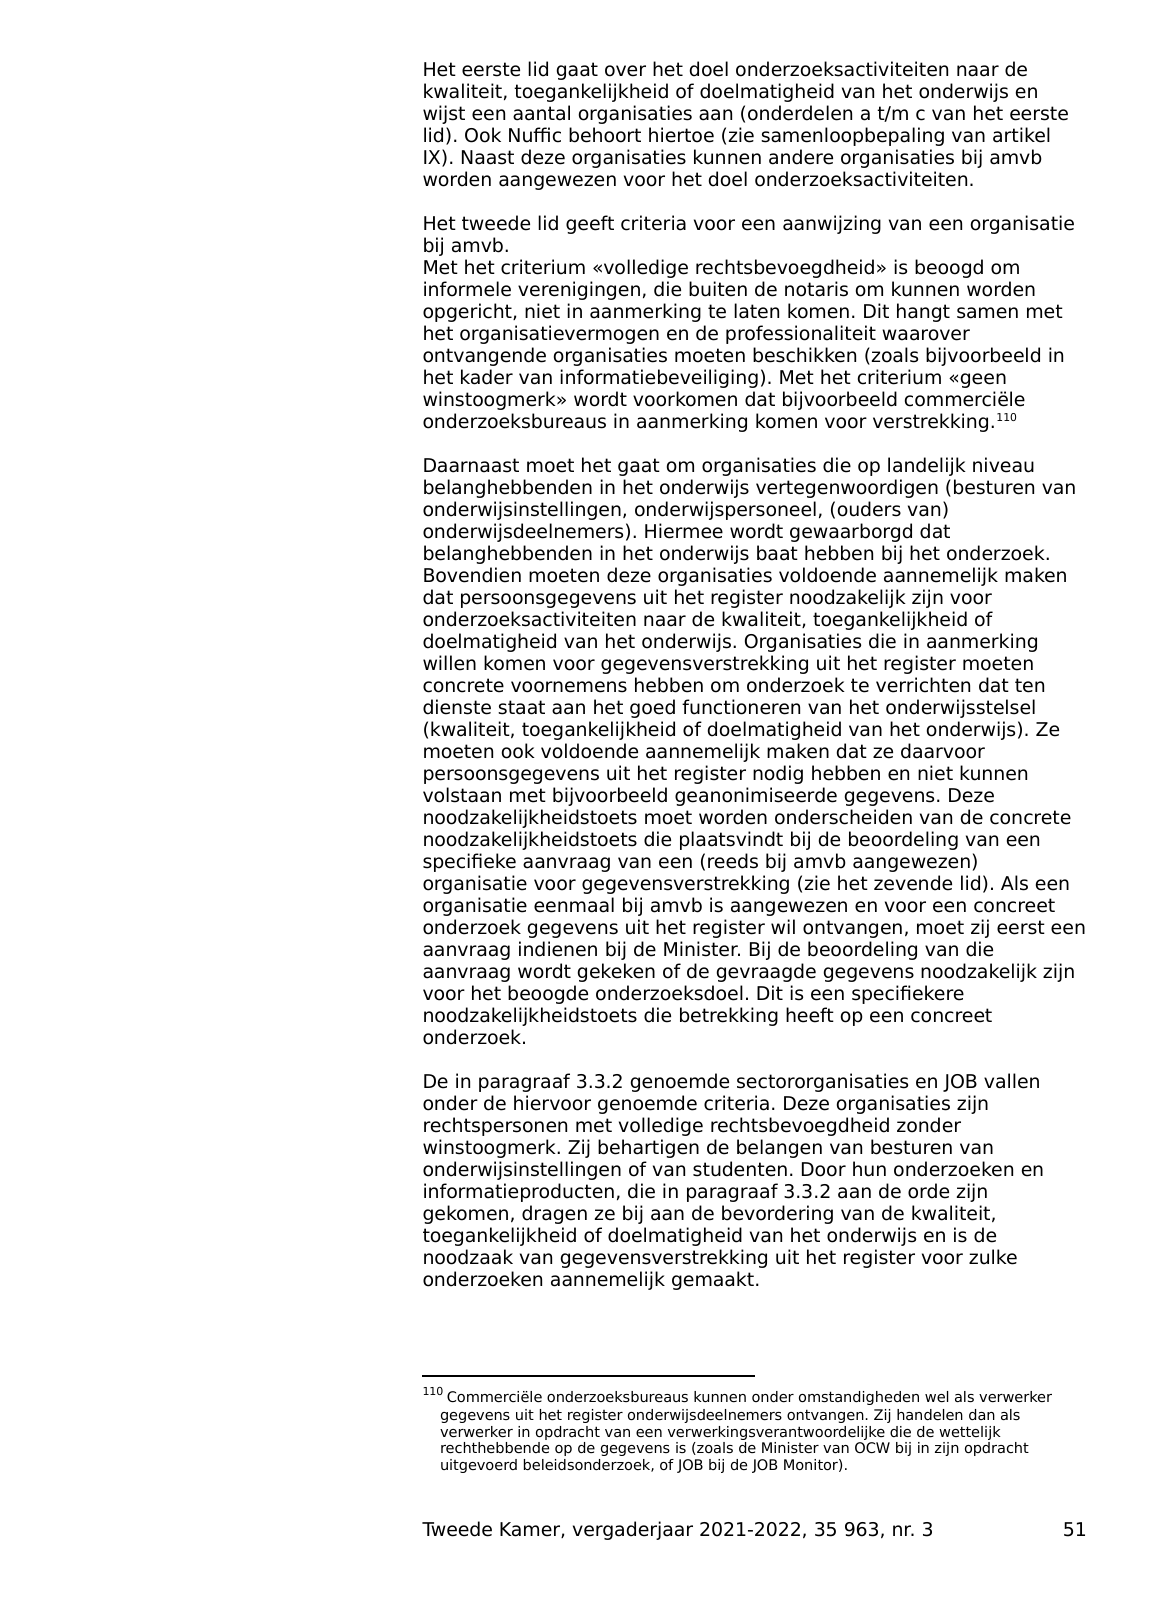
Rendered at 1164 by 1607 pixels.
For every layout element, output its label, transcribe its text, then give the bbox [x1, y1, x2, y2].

text Daarnaast moet het gaat om organisaties die op landelijk niveau belanghebbenden in het onderwijs vertegenwoordigen (besturen van onderwijsinstellingen, onderwijspersoneel, (ouders van) onderwijsdeelnemers). Hiermee wordt gewaarborgd dat belanghebbenden in het onderwijs baat hebben bij het onderzoek. Bovendien moeten deze organisaties voldoende aannemelijk maken dat persoonsgegevens uit het register noodzakelijk zijn voor onderzoeksactiviteiten naar de kwaliteit, toegankelijkheid of doelmatigheid van het onderwijs. Organisaties die in aanmerking willen komen voor gegevensverstrekking uit het register moeten concrete voornemens hebben om onderzoek te verrichten dat ten dienste staat aan het goed functioneren van het onderwijsstelsel (kwaliteit, toegankelijkheid of doelmatigheid van het onderwijs). Ze moeten ook voldoende aannemelijk maken dat ze daarvoor persoonsgegevens uit het register nodig hebben en niet kunnen volstaan met bijvoorbeeld geanonimiseerde gegevens. Deze noodzakelijkheidstoets moet worden onderscheiden van de concrete noodzakelijkheidstoets die plaatsvindt bij de beoordeling van een specifieke aanvraag van een (reeds bij amvb aangewezen) organisatie voor gegevensverstrekking (zie het zevende lid). Als een organisatie eenmaal bij amvb is aangewezen en voor een concreet onderzoek gegevens uit het register wil ontvangen, moet zij eerst een aanvraag indienen bij de Minister. Bij de beoordeling van die aanvraag wordt gekeken of de gevraagde gegevens noodzakelijk zijn voor het beoogde onderzoeksdoel. Dit is een specifiekere noodzakelijkheidstoets die betrekking heeft op een concreet onderzoek. [422, 455, 1087, 1048]
text Met het criterium «volledige rechtsbevoegdheid» is beoogd om informele verenigingen, die buiten de notaris om kunnen worden opgericht, niet in aanmerking te laten komen. Dit hangt samen met het organisatievermogen en de professionaliteit waarover ontvangende organisaties moeten beschikken (zoals bijvoorbeeld in het kader van informatiebeveiliging). Met het criterium «geen winstoogmerk» wordt voorkomen dat bijvoorbeeld commerciële onderzoeksbureaus in aanmerking komen voor verstrekking. [422, 257, 1087, 433]
text Het eerste lid gaat over het doel onderzoeksactiviteiten naar de kwaliteit, toegankelijkheid of doelmatigheid van het onderwijs en wijst een aantal organisaties aan (onderdelen a t/m c van het eerste lid). Ook Nuffic behoort hiertoe (zie samenloopbepaling van artikel IX). Naast deze organisaties kunnen andere organisaties bij amvb worden aangewezen voor het doel onderzoeksactiviteiten. [422, 59, 1087, 191]
text De in paragraaf 3.3.2 genoemde sectororganisaties en JOB vallen onder de hiervoor genoemde criteria. Deze organisaties zijn rechtspersonen met volledige rechtsbevoegdheid zonder winstoogmerk. Zij behartigen de belangen van besturen van onderwijsinstellingen of van studenten. Door hun onderzoeken en informatieproducten, die in paragraaf 3.3.2 aan de orde zijn gekomen, dragen ze bij aan de bevordering van de kwaliteit, toegankelijkheid of doelmatigheid van het onderwijs en is de noodzaak van gegevensverstrekking uit het register voor zulke onderzoeken aannemelijk gemaakt. [422, 1071, 1087, 1291]
text Het tweede lid geeft criteria voor een aanwijzing van een organisatie bij amvb. [422, 213, 1087, 257]
text Commerciële onderzoeksbureaus kunnen onder omstandigheden wel als verwerker gegevens uit het register onderwijsdeelnemers ontvangen. Zij handelen dan als verwerker in opdracht van een verwerkingsverantwoordelijke die de wettelijk rechthebbende op de gegevens is (zoals de Minister van OCW bij in zijn opdracht uitgevoerd beleidsonderzoek, of JOB bij de JOB Monitor). [422, 1385, 1087, 1474]
